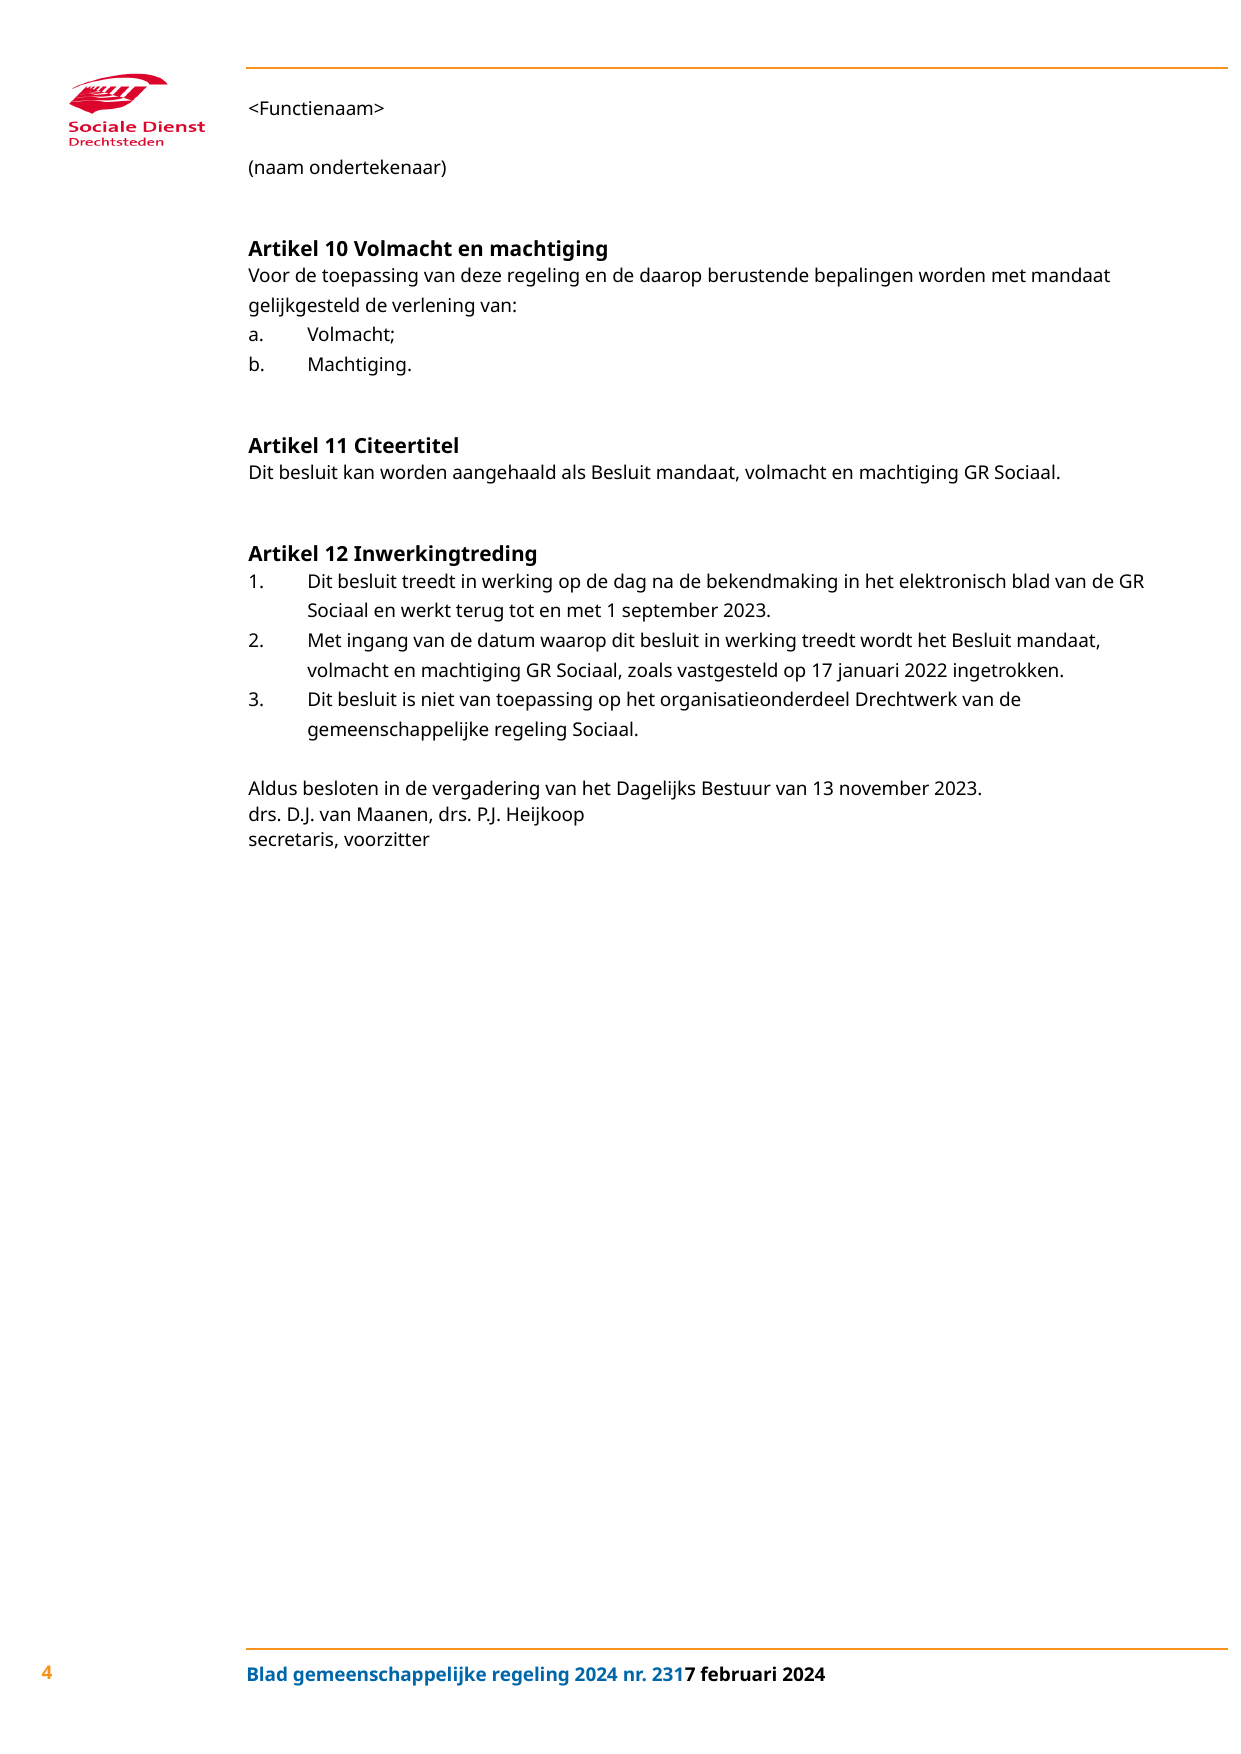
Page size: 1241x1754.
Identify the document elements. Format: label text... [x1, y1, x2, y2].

picture [41, 47, 231, 172]
list Machtiging. [248, 351, 1152, 377]
list Dit besluit treedt in werking op de dag na de bekendmaking in het elektronisch blad van de GR Sociaal en werkt terug tot en met 1 september 2023. [248, 568, 1152, 623]
list Volmacht; [248, 322, 1152, 347]
text secretaris, voorzitter [248, 827, 1152, 852]
text Artikel 11 Citeertitel [248, 431, 1152, 459]
list Met ingang van de datum waarop dit besluit in werking treedt wordt het Besluit mandaat, volmacht en machtiging GR Sociaal, zoals vastgesteld op 17 januari 2022 ingetrokken. [248, 627, 1152, 682]
text Dit besluit kan worden aangehaald als Besluit mandaat, volmacht en machtiging GR Sociaal. [248, 459, 1152, 485]
list Dit besluit is niet van toepassing op het organisatieonderdeel Drechtwerk van de gemeenschappelijke regeling Sociaal. [248, 686, 1152, 742]
text Artikel 10 Volmacht en machtiging [248, 234, 1152, 262]
text Aldus besloten in de vergadering van het Dagelijks Bestuur van 13 november 2023. [248, 775, 1152, 801]
text <Functienaam> [248, 95, 1152, 121]
text Voor de toepassing van deze regeling en de daarop berustende bepalingen worden met mandaat gelijkgesteld de verlening van: [248, 262, 1152, 318]
text Artikel 12 Inwerkingtreding [248, 539, 1152, 568]
text drs. D.J. van Maanen, drs. P.J. Heijkoop [248, 801, 1152, 827]
text (naam ondertekenaar) [248, 154, 1152, 180]
